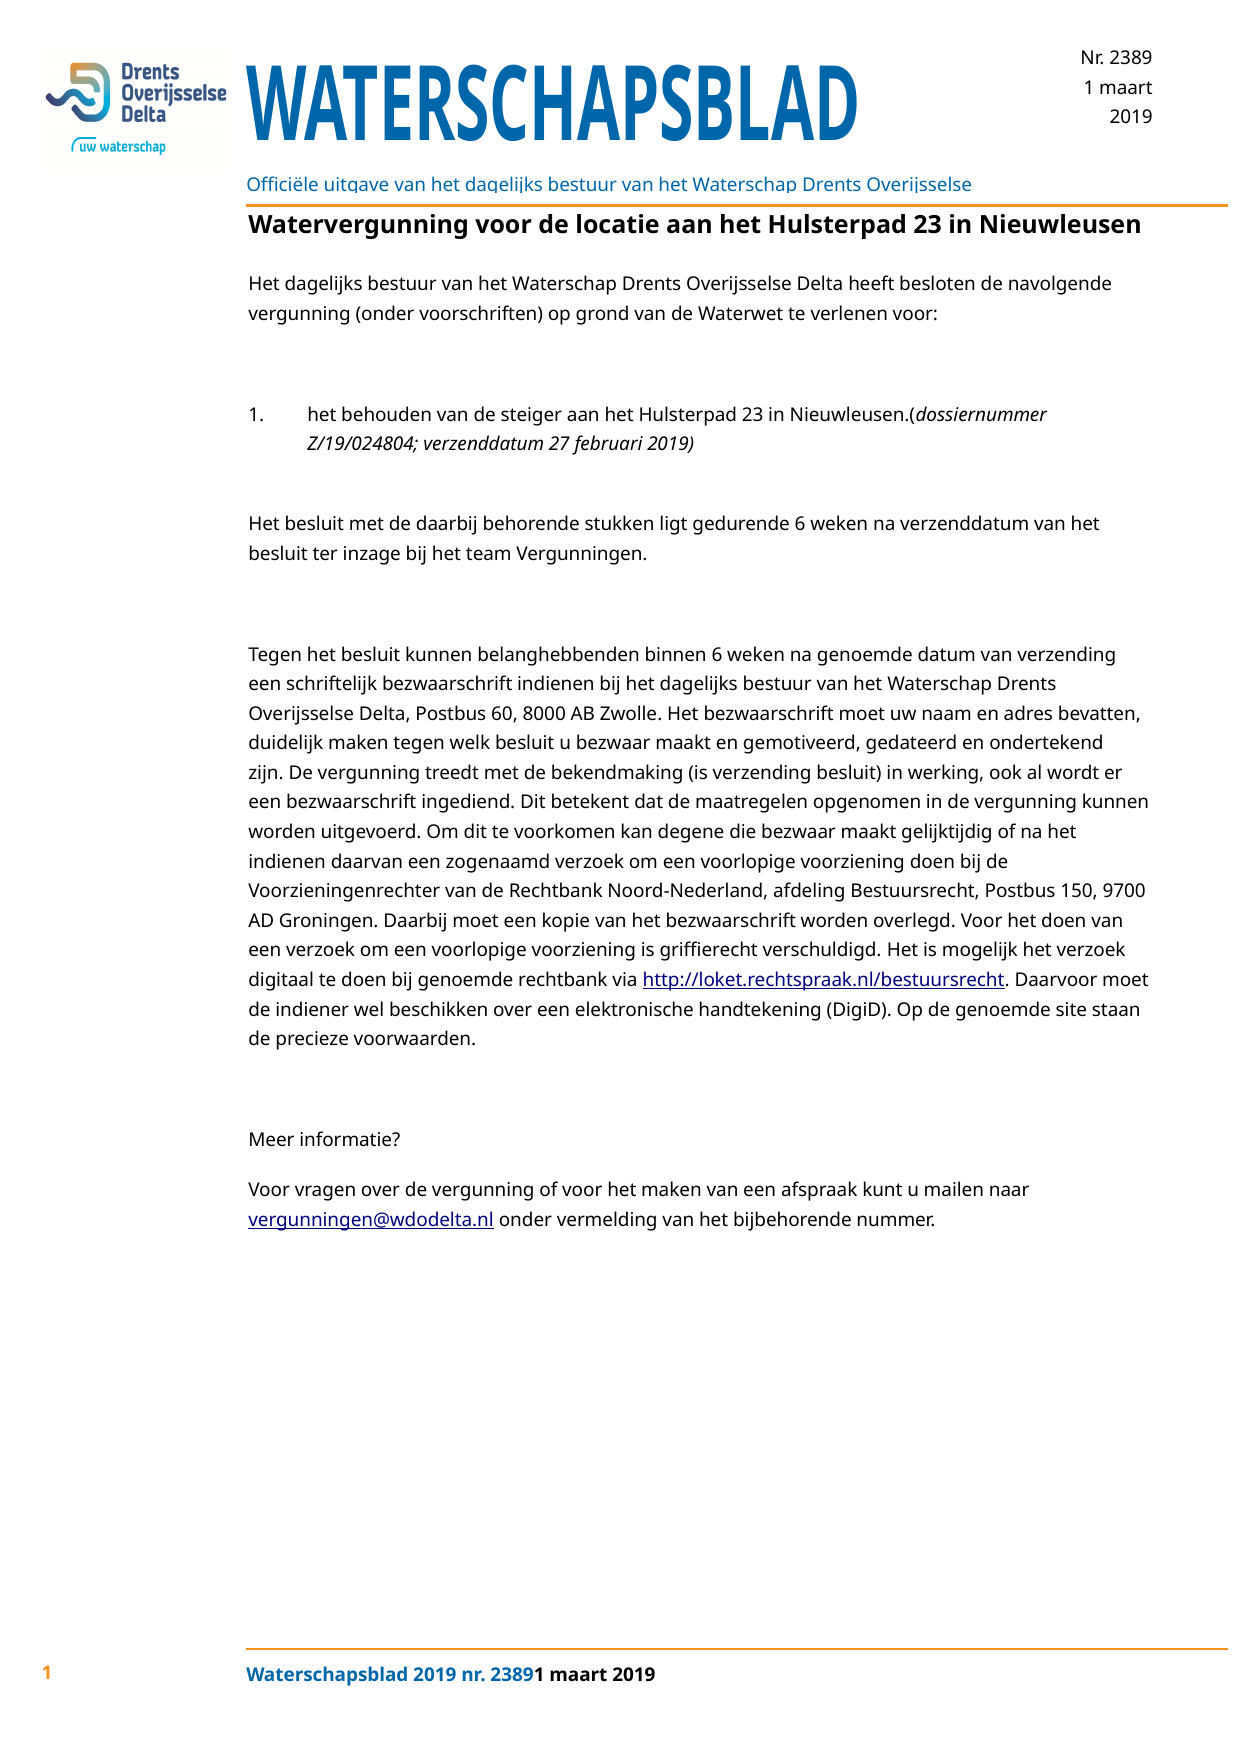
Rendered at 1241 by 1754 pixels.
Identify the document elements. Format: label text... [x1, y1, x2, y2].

text Het besluit met de daarbij behorende stukken ligt gedurende 6 weken na verzenddatum van het besluit ter inzage bij het team Vergunningen. [248, 510, 1152, 566]
text Voor vragen over de vergunning of voor het maken van een afspraak kunt u mailen naar vergunningen@wdodelta.nl onder vermelding van het bijbehorende nummer. [248, 1177, 1152, 1232]
list het behouden van de steiger aan het Hulsterpad 23 in Nieuwleusen.(dossiernummer Z/19/024804; verzenddatum 27 februari 2019) [248, 401, 1152, 456]
text Watervergunning voor de locatie aan het Hulsterpad 23 in Nieuwleusen [248, 207, 1152, 241]
picture [41, 47, 231, 172]
text Meer informatie? [248, 1126, 1152, 1152]
text Tegen het besluit kunnen belanghebbenden binnen 6 weken na genoemde datum van verzending een schriftelijk bezwaarschrift indienen bij het dagelijks bestuur van het Waterschap Drents Overijsselse Delta, Postbus 60, 8000 AB Zwolle. Het bezwaarschrift moet uw naam en adres bevatten, duidelijk maken tegen welk besluit u bezwaar maakt en gemotiveerd, gedateerd en ondertekend zijn. De vergunning treedt met de bekendmaking (is verzending besluit) in werking, ook al wordt er een bezwaarschrift ingediend. Dit betekent dat de maatregelen opgenomen in de vergunning kunnen worden uitgevoerd. Om dit te voorkomen kan degene die bezwaar maakt gelijktijdig of na het indienen daarvan een zogenaamd verzoek om een voorlopige voorziening doen bij de Voorzieningenrechter van de Rechtbank Noord-Nederland, afdeling Bestuursrecht, Postbus 150, 9700 AD Groningen. Daarbij moet een kopie van het bezwaarschrift worden overlegd. Voor het doen van een verzoek om een voorlopige voorziening is griffierecht verschuldigd. Het is mogelijk het verzoek digitaal te doen bij genoemde rechtbank via http://loket.rechtspraak.nl/bestuursrecht. Daarvoor moet de indiener wel beschikken over een elektronische handtekening (DigiD). Op de genoemde site staan de precieze voorwaarden. [248, 641, 1152, 1051]
text Het dagelijks bestuur van het Waterschap Drents Overijsselse Delta heeft besloten de navolgende vergunning (onder voorschriften) op grond van de Waterwet te verlenen voor: [248, 270, 1152, 326]
